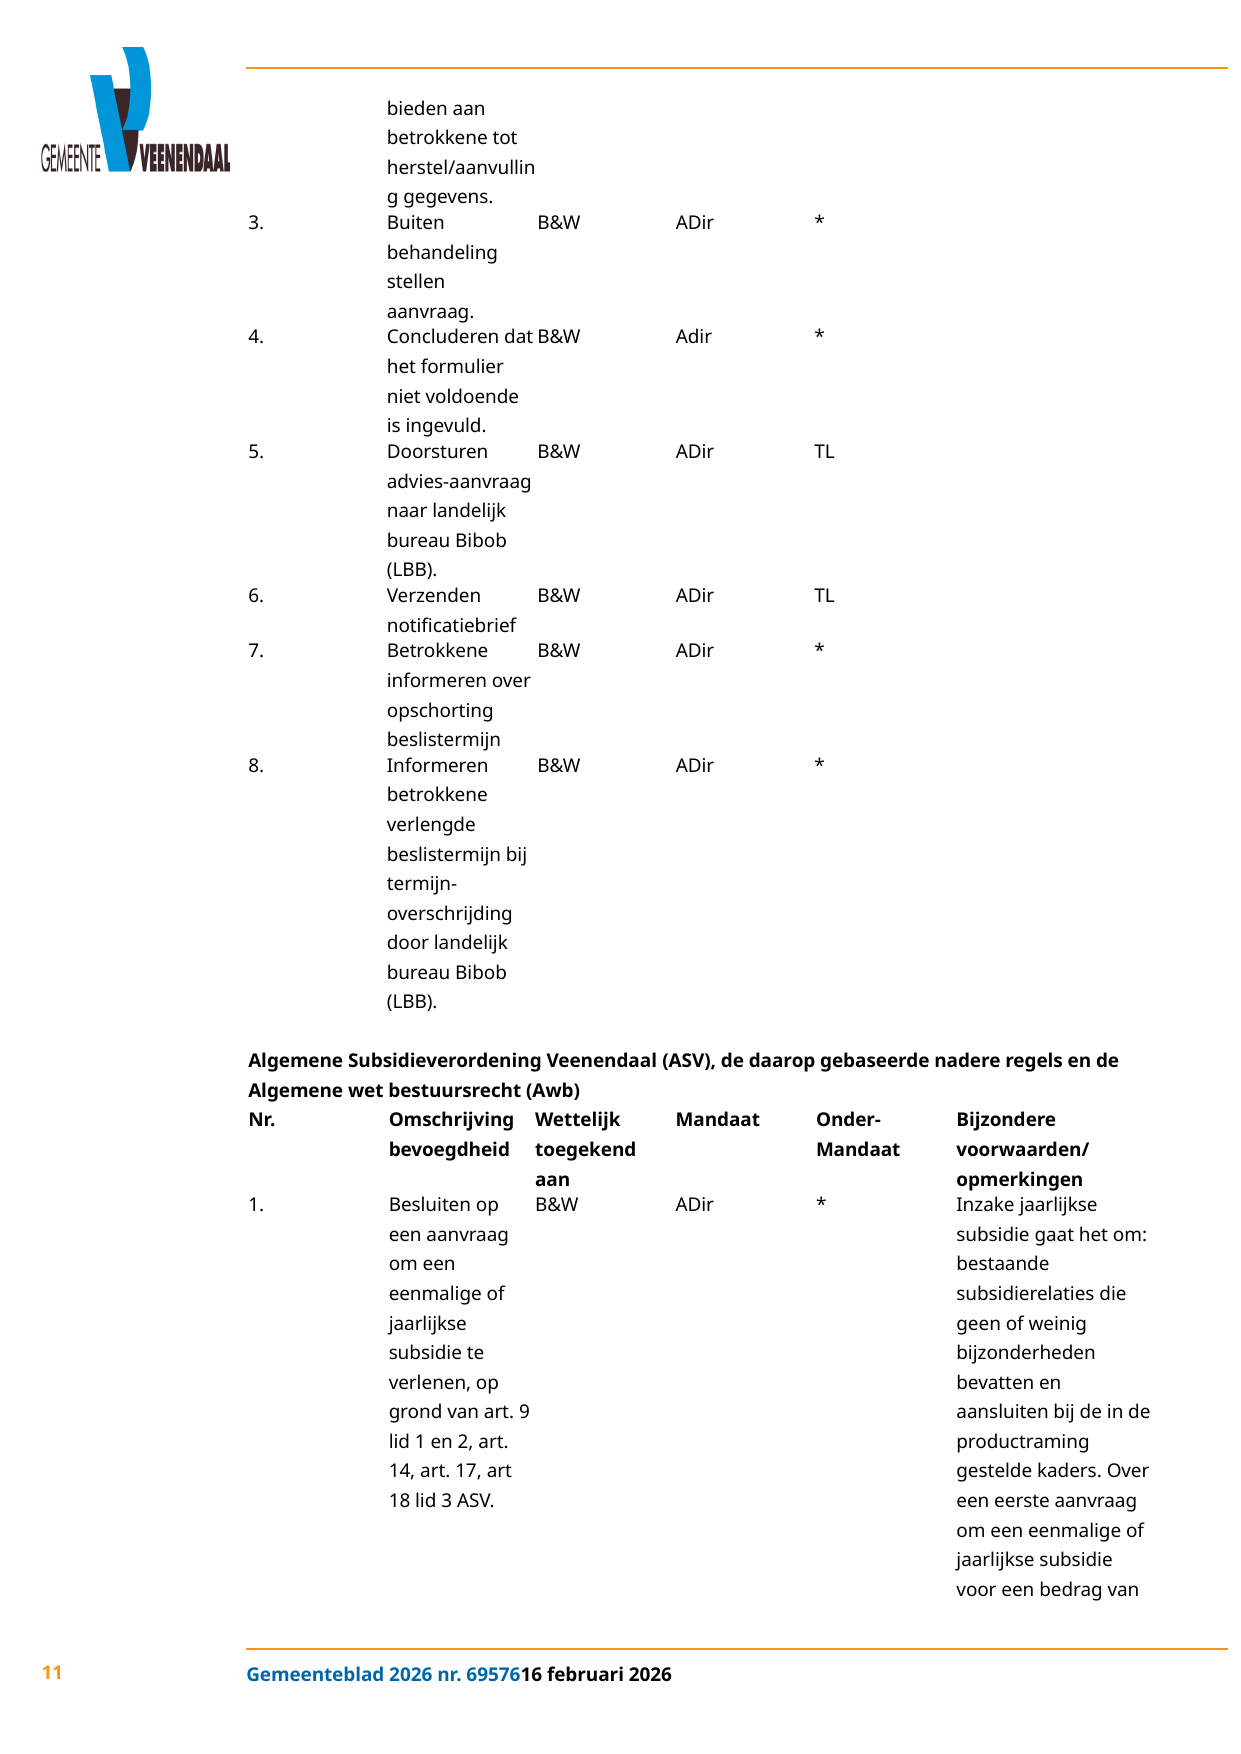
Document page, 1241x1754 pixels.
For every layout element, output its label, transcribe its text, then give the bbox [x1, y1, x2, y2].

table_cell TL [814, 438, 953, 582]
picture [41, 47, 130, 172]
text Algemene Subsidieverordening Veenendaal (ASV), de daarop gebaseerde nadere regels en de Algemene wet bestuursrecht (Awb) [248, 1047, 1152, 1103]
table_cell 5. [248, 438, 387, 582]
table_cell ADir [676, 582, 814, 638]
table_cell Doorsturen advies-aanvraag naar landelijk bureau Bibob (LBB). [387, 438, 537, 582]
table_cell 4. [248, 324, 387, 438]
table_cell [676, 95, 814, 209]
table_cell [953, 752, 1152, 1014]
table_cell * [816, 1191, 956, 1602]
table_cell ADir [676, 438, 814, 582]
table_cell B&W [537, 638, 676, 752]
table_cell Informeren betrokkene verlengde beslistermijn bij termijn-overschrijding door landelijk bureau Bibob (LBB). [387, 752, 537, 1014]
table_cell Verzenden notificatiebrief [387, 582, 537, 638]
table_cell [953, 582, 1152, 638]
table_cell B&W [537, 438, 676, 582]
picture [123, 47, 231, 172]
table_header Mandaat [675, 1107, 816, 1191]
table_cell B&W [537, 324, 676, 438]
table_cell * [814, 638, 953, 752]
table_cell * [814, 324, 953, 438]
table_cell [248, 1191, 388, 1602]
table_header Omschrijving bevoegdheid [389, 1107, 535, 1191]
table_cell 7. [248, 638, 387, 752]
table_cell [248, 95, 387, 209]
table_cell [537, 95, 676, 209]
table_cell B&W [535, 1191, 675, 1602]
table_cell ADir [675, 1191, 816, 1602]
table_cell Besluiten op een aanvraag om een eenmalige of jaarlijkse subsidie te verlenen, op grond van art. 9 lid 1 en 2, art. 14, art. 17, art 18 lid 3 ASV. [389, 1191, 535, 1602]
table_cell [814, 95, 953, 209]
table_cell B&W [537, 752, 676, 1014]
table_cell Betrokkene informeren over opschorting beslistermijn [387, 638, 537, 752]
table_header Wettelijk toegekend aan [535, 1107, 675, 1191]
table_cell B&W [537, 209, 676, 324]
table_cell [953, 324, 1152, 438]
table_cell ADir [676, 638, 814, 752]
table_cell [953, 209, 1152, 324]
table_cell 6. [248, 582, 387, 638]
table_cell ADir [676, 752, 814, 1014]
table_cell ADir [676, 209, 814, 324]
table_cell Inzake jaarlijkse subsidie gaat het om: bestaande subsidierelaties die geen of weinig bijzonderheden bevatten en aansluiten bij de in de productraming gestelde kaders. Over een eerste aanvraag om een eenmalige of jaarlijkse subsidie voor een bedrag van [956, 1191, 1152, 1602]
table_cell [953, 638, 1152, 752]
table_cell 3. [248, 209, 387, 324]
table_header Onder- Mandaat [816, 1107, 956, 1191]
table_cell Concluderen dat het formulier niet voldoende is ingevuld. [387, 324, 537, 438]
table_cell B&W [537, 582, 676, 638]
table_cell bieden aan betrokkene tot herstel/aanvulling gegevens. [387, 95, 537, 209]
table_cell Adir [676, 324, 814, 438]
table_cell [953, 438, 1152, 582]
table_header Nr. [248, 1107, 388, 1191]
table_cell TL [814, 582, 953, 638]
table_cell * [814, 752, 953, 1014]
table_header Bijzondere voorwaarden/ opmerkingen [956, 1107, 1152, 1191]
table_cell Buiten behandeling stellen aanvraag. [387, 209, 537, 324]
table_cell * [814, 209, 953, 324]
table_cell [953, 95, 1152, 209]
table_cell 8. [248, 752, 387, 1014]
